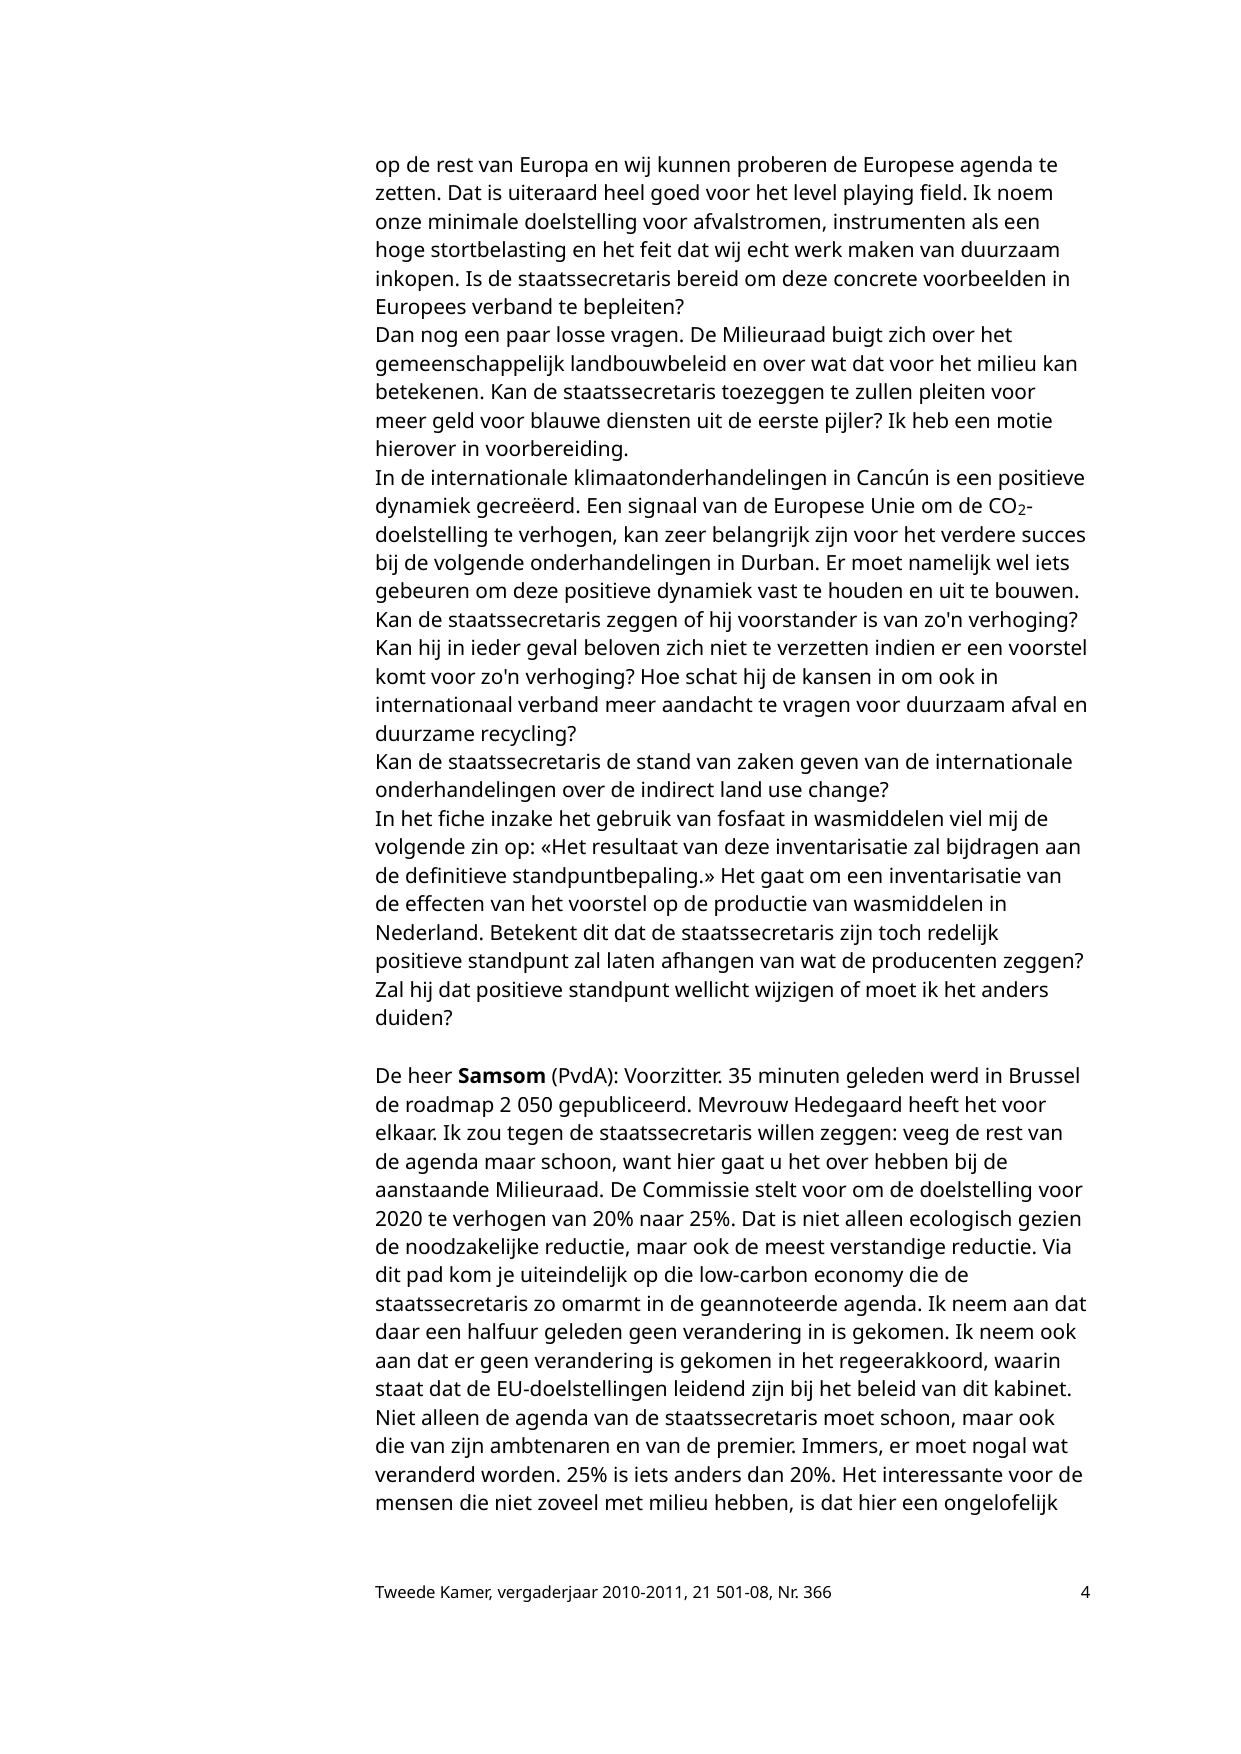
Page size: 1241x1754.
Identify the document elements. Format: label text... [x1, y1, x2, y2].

text op de rest van Europa en wij kunnen proberen de Europese agenda te zetten. Dat is uiteraard heel goed voor het level playing field. Ik noem onze minimale doelstelling voor afvalstromen, instrumenten als een hoge stortbelasting en het feit dat wij echt werk maken van duurzaam inkopen. Is de staatssecretaris bereid om deze concrete voorbeelden in Europees verband te bepleiten? [375, 150, 1090, 321]
text Dan nog een paar losse vragen. De Milieuraad buigt zich over het gemeenschappelijk landbouwbeleid en over wat dat voor het milieu kan betekenen. Kan de staatssecretaris toezeggen te zullen pleiten voor meer geld voor blauwe diensten uit de eerste pijler? Ik heb een motie hierover in voorbereiding. [375, 321, 1090, 463]
text Kan de staatssecretaris de stand van zaken geven van de internationale onderhandelingen over de indirect land use change? [375, 747, 1090, 804]
text De heer Samsom (PvdA): Voorzitter. 35 minuten geleden werd in Brussel de roadmap 2 050 gepubliceerd. Mevrouw Hedegaard heeft het voor elkaar. Ik zou tegen de staatssecretaris willen zeggen: veeg de rest van de agenda maar schoon, want hier gaat u het over hebben bij de aanstaande Milieuraad. De Commissie stelt voor om de doelstelling voor 2020 te verhogen van 20% naar 25%. Dat is niet alleen ecologisch gezien de noodzakelijke reductie, maar ook de meest verstandige reductie. Via dit pad kom je uiteindelijk op die low-carbon economy die de staatssecretaris zo omarmt in de geannoteerde agenda. Ik neem aan dat daar een halfuur geleden geen verandering in is gekomen. Ik neem ook aan dat er geen verandering is gekomen in het regeerakkoord, waarin staat dat de EU-doelstellingen leidend zijn bij het beleid van dit kabinet. Niet alleen de agenda van de staatssecretaris moet schoon, maar ook die van zijn ambtenaren en van de premier. Immers, er moet nogal wat veranderd worden. 25% is iets anders dan 20%. Het interessante voor de mensen die niet zoveel met milieu hebben, is dat hier een ongelofelijk [375, 1062, 1090, 1517]
text In de internationale klimaatonderhandelingen in Cancún is een positieve dynamiek gecreëerd. Een signaal van de Europese Unie om de CO2-doelstelling te verhogen, kan zeer belangrijk zijn voor het verdere succes bij de volgende onderhandelingen in Durban. Er moet namelijk wel iets gebeuren om deze positieve dynamiek vast te houden en uit te bouwen. Kan de staatssecretaris zeggen of hij voorstander is van zo'n verhoging? Kan hij in ieder geval beloven zich niet te verzetten indien er een voorstel komt voor zo'n verhoging? Hoe schat hij de kansen in om ook in internationaal verband meer aandacht te vragen voor duurzaam afval en duurzame recycling? [375, 463, 1090, 747]
text In het fiche inzake het gebruik van fosfaat in wasmiddelen viel mij de volgende zin op: «Het resultaat van deze inventarisatie zal bijdragen aan de definitieve standpuntbepaling.» Het gaat om een inventarisatie van de effecten van het voorstel op de productie van wasmiddelen in Nederland. Betekent dit dat de staatssecretaris zijn toch redelijk positieve standpunt zal laten afhangen van wat de producenten zeggen? Zal hij dat positieve standpunt wellicht wijzigen of moet ik het anders duiden? [375, 804, 1090, 1032]
